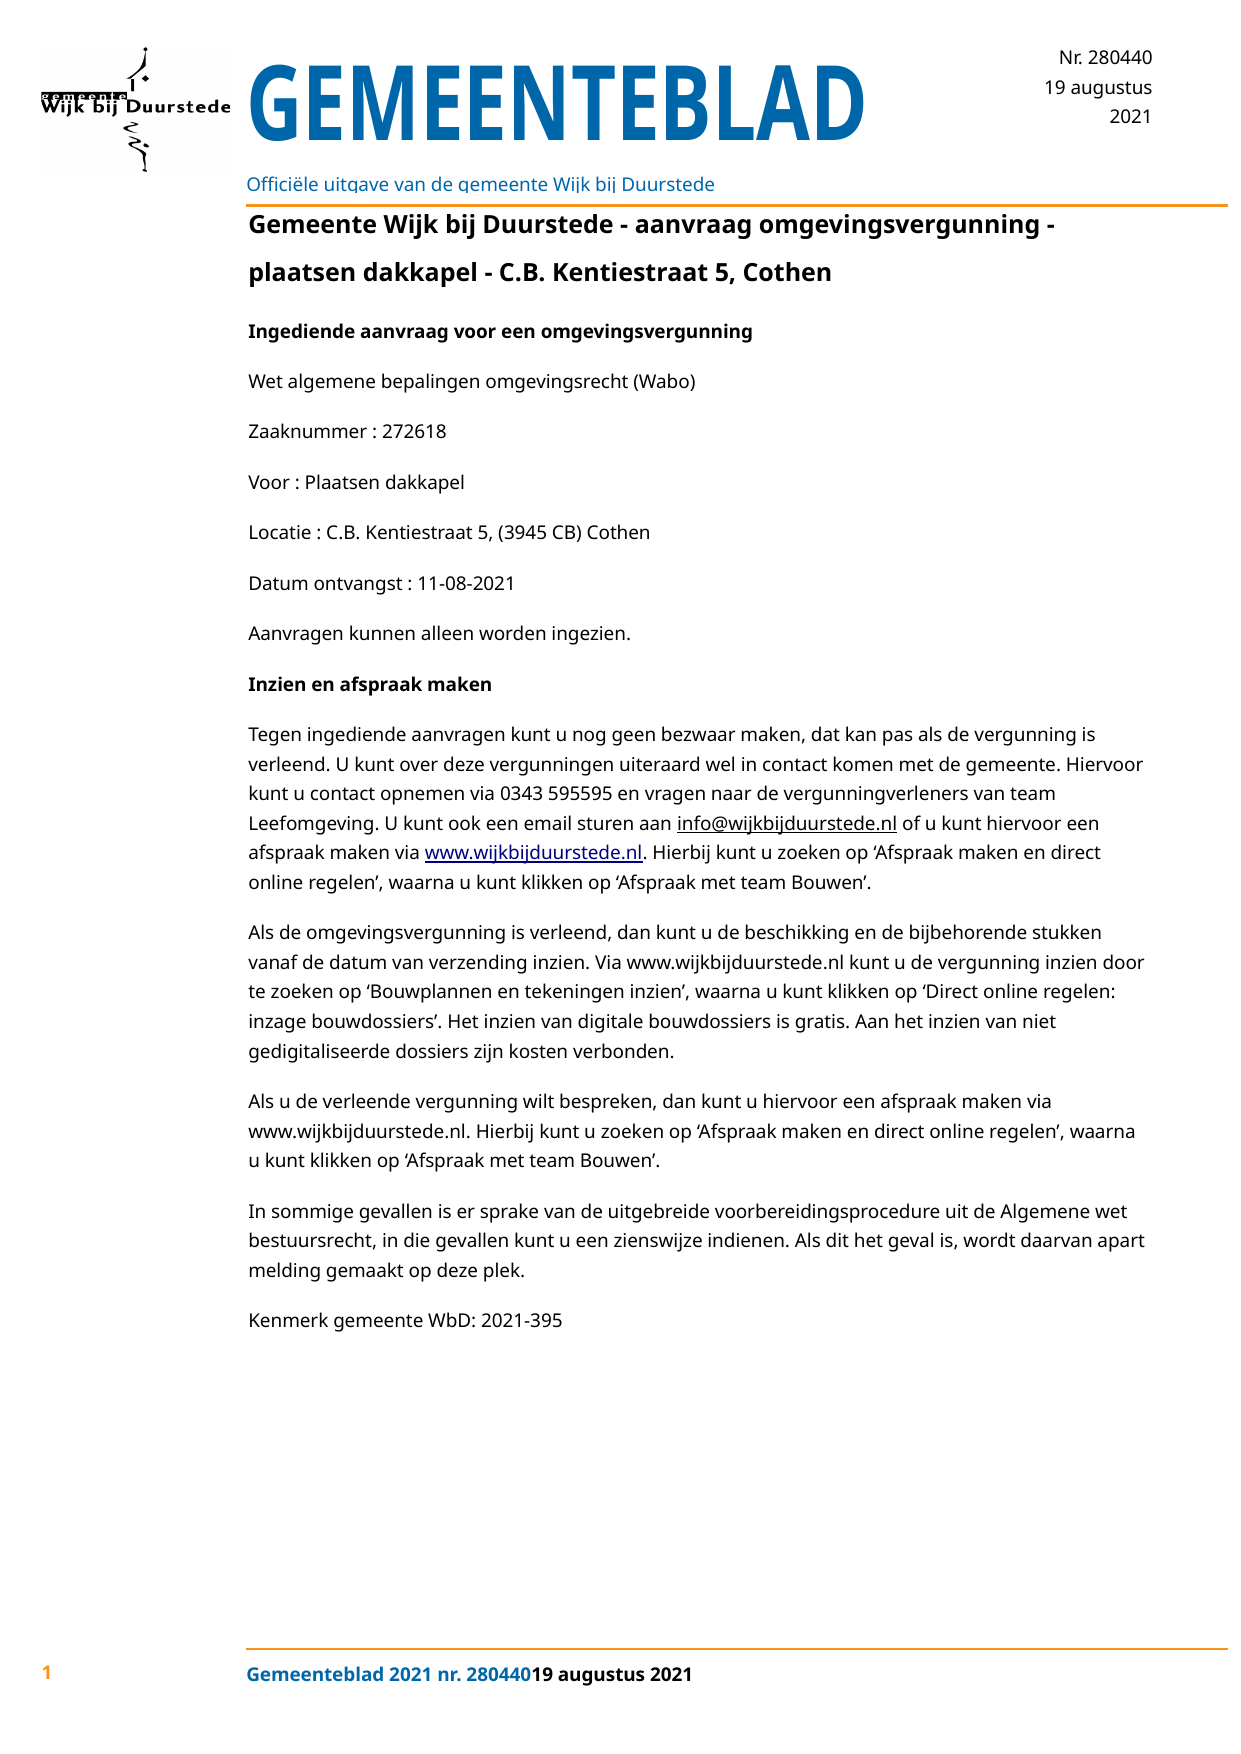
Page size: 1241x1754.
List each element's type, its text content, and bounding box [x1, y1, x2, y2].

text Gemeente Wijk bij Duurstede - aanvraag omgevingsvergunning - plaatsen dakkapel - C.B. Kentiestraat 5, Cothen [248, 207, 1152, 288]
text Zaaknummer : 272618 [248, 419, 1152, 444]
text Inzien en afspraak maken [248, 671, 1152, 697]
text Als u de verleende vergunning wilt bespreken, dan kunt u hiervoor een afspraak maken via www.wijkbijduurstede.nl. Hierbij kunt u zoeken op ‘Afspraak maken en direct online regelen’, waarna u kunt klikken op ‘Afspraak met team Bouwen’. [248, 1088, 1152, 1173]
text In sommige gevallen is er sprake van de uitgebreide voorbereidingsprocedure uit de Algemene wet bestuursrecht, in die gevallen kunt u een zienswijze indienen. Als dit het geval is, wordt daarvan apart melding gemaakt op deze plek. [248, 1198, 1152, 1283]
text Kenmerk gemeente WbD: 2021-395 [248, 1307, 1152, 1333]
text Als de omgevingsvergunning is verleend, dan kunt u de beschikking en de bijbehorende stukken vanaf de datum van verzending inzien. Via www.wijkbijduurstede.nl kunt u de vergunning inzien door te zoeken op ‘Bouwplannen en tekeningen inzien’, waarna u kunt klikken op ‘Direct online regelen: inzage bouwdossiers’. Het inzien van digitale bouwdossiers is gratis. Aan het inzien van niet gedigitaliseerde dossiers zijn kosten verbonden. [248, 919, 1152, 1064]
text Datum ontvangst : 11-08-2021 [248, 570, 1152, 596]
text Wet algemene bepalingen omgevingsrecht (Wabo) [248, 368, 1152, 394]
text Ingediende aanvraag voor een omgevingsvergunning [248, 318, 1152, 344]
picture [41, 47, 231, 172]
text Voor : Plaatsen dakkapel [248, 469, 1152, 495]
text Tegen ingediende aanvragen kunt u nog geen bezwaar maken, dat kan pas als de vergunning is verleend. U kunt over deze vergunningen uiteraard wel in contact komen met de gemeente. Hiervoor kunt u contact opnemen via 0343 595595 en vragen naar de vergunningverleners van team Leefomgeving. U kunt ook een email sturen aan info@wijkbijduurstede.nl of u kunt hiervoor een afspraak maken via www.wijkbijduurstede.nl. Hierbij kunt u zoeken op ‘Afspraak maken en direct online regelen’, waarna u kunt klikken op ‘Afspraak met team Bouwen’. [248, 721, 1152, 895]
text Aanvragen kunnen alleen worden ingezien. [248, 620, 1152, 646]
text Locatie : C.B. Kentiestraat 5, (3945 CB) Cothen [248, 519, 1152, 545]
